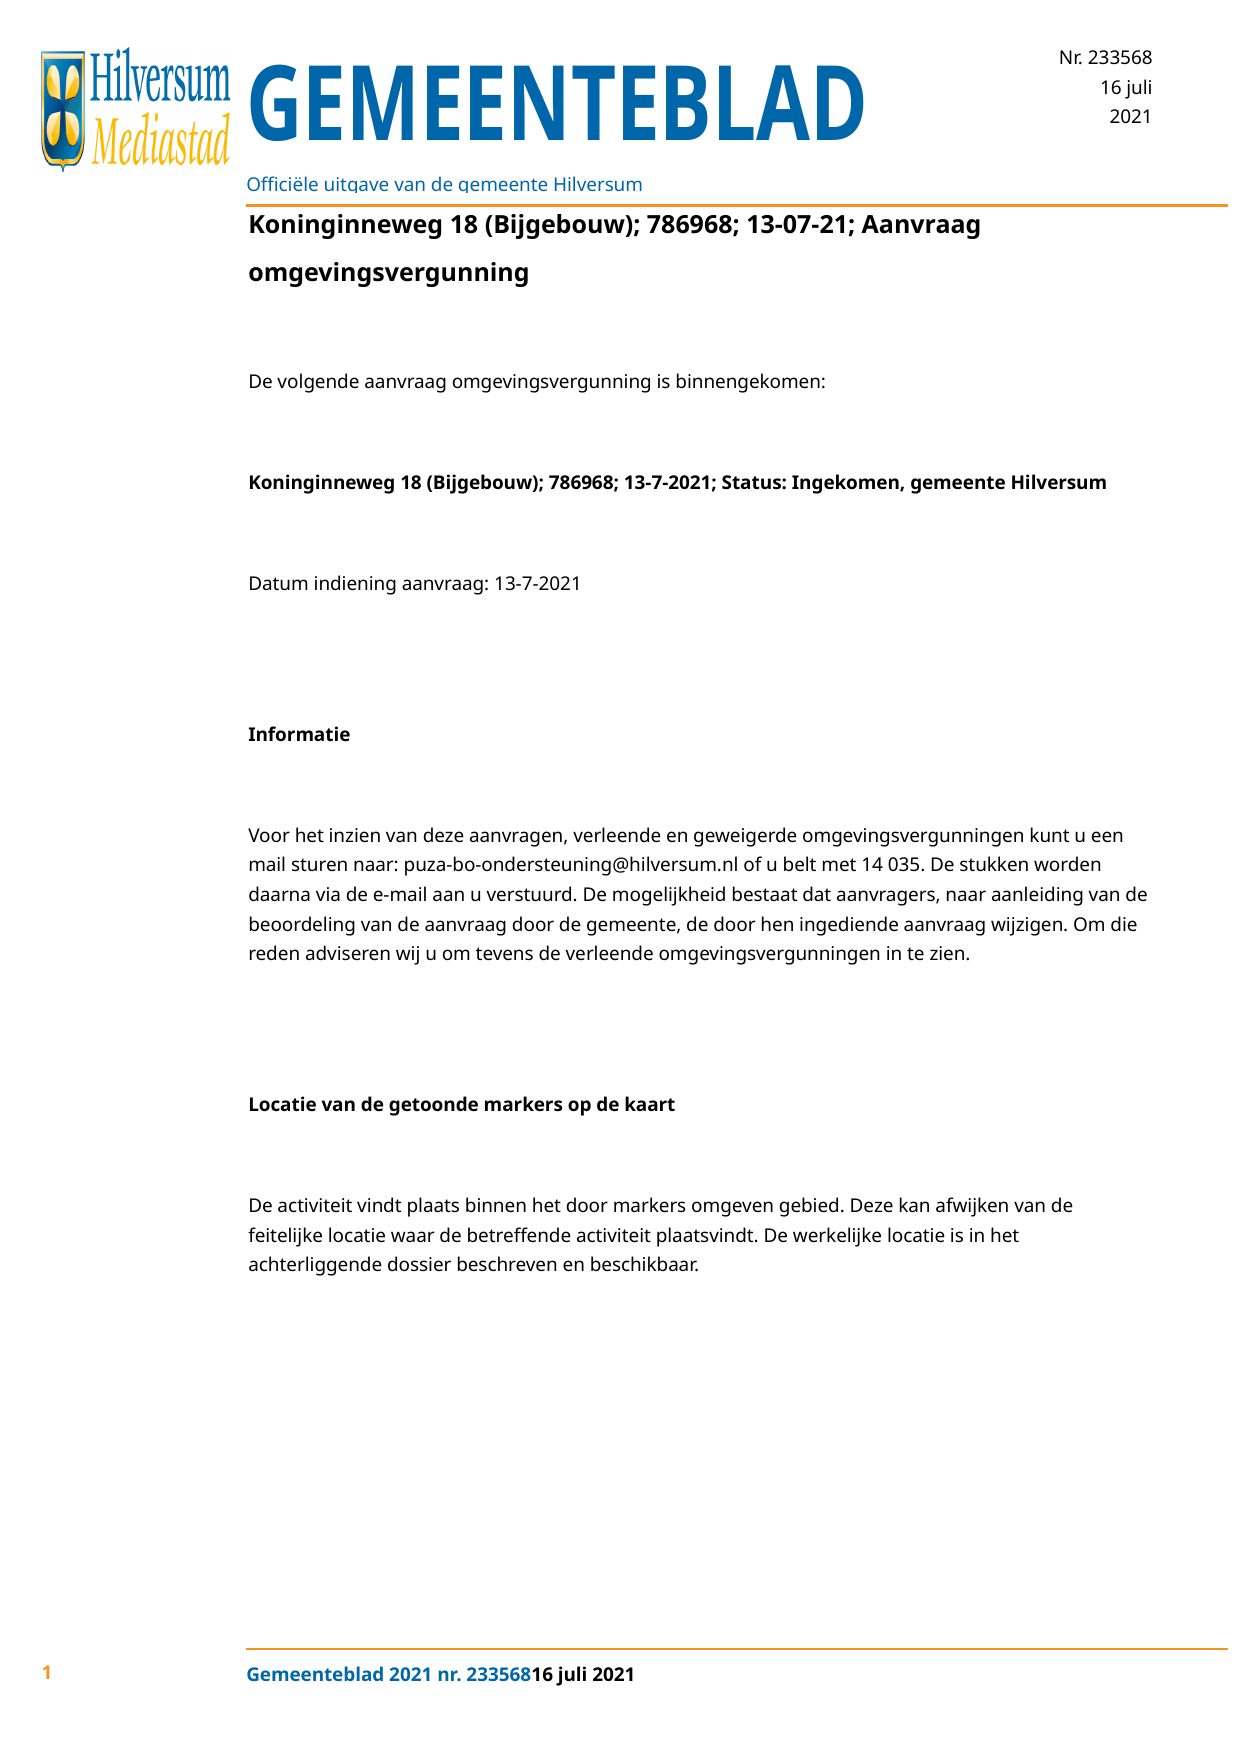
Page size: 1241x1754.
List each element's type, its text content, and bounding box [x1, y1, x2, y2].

text Locatie van de getoonde markers op de kaart [248, 1092, 1152, 1117]
picture [41, 47, 231, 172]
text De volgende aanvraag omgevingsvergunning is binnengekomen: [248, 368, 1152, 394]
text Koninginneweg 18 (Bijgebouw); 786968; 13-7-2021; Status: Ingekomen, gemeente Hilversum [248, 469, 1152, 495]
text De activiteit vindt plaats binnen het door markers omgeven gebied. Deze kan afwijken van de feitelijke locatie waar de betreffende activiteit plaatsvindt. De werkelijke locatie is in het achterliggende dossier beschreven en beschikbaar. [248, 1192, 1152, 1277]
text Koninginneweg 18 (Bijgebouw); 786968; 13-07-21; Aanvraag omgevingsvergunning [248, 207, 1152, 288]
text Informatie [248, 721, 1152, 747]
text Voor het inzien van deze aanvragen, verleende en geweigerde omgevingsvergunningen kunt u een mail sturen naar: puza-bo-ondersteuning@hilversum.nl of u belt met 14 035. De stukken worden daarna via de e-mail aan u verstuurd. De mogelijkheid bestaat dat aanvragers, naar aanleiding van de beoordeling van de aanvraag door de gemeente, de door hen ingediende aanvraag wijzigen. Om die reden adviseren wij u om tevens de verleende omgevingsvergunningen in te zien. [248, 822, 1152, 966]
text Datum indiening aanvraag: 13-7-2021 [248, 570, 1152, 596]
